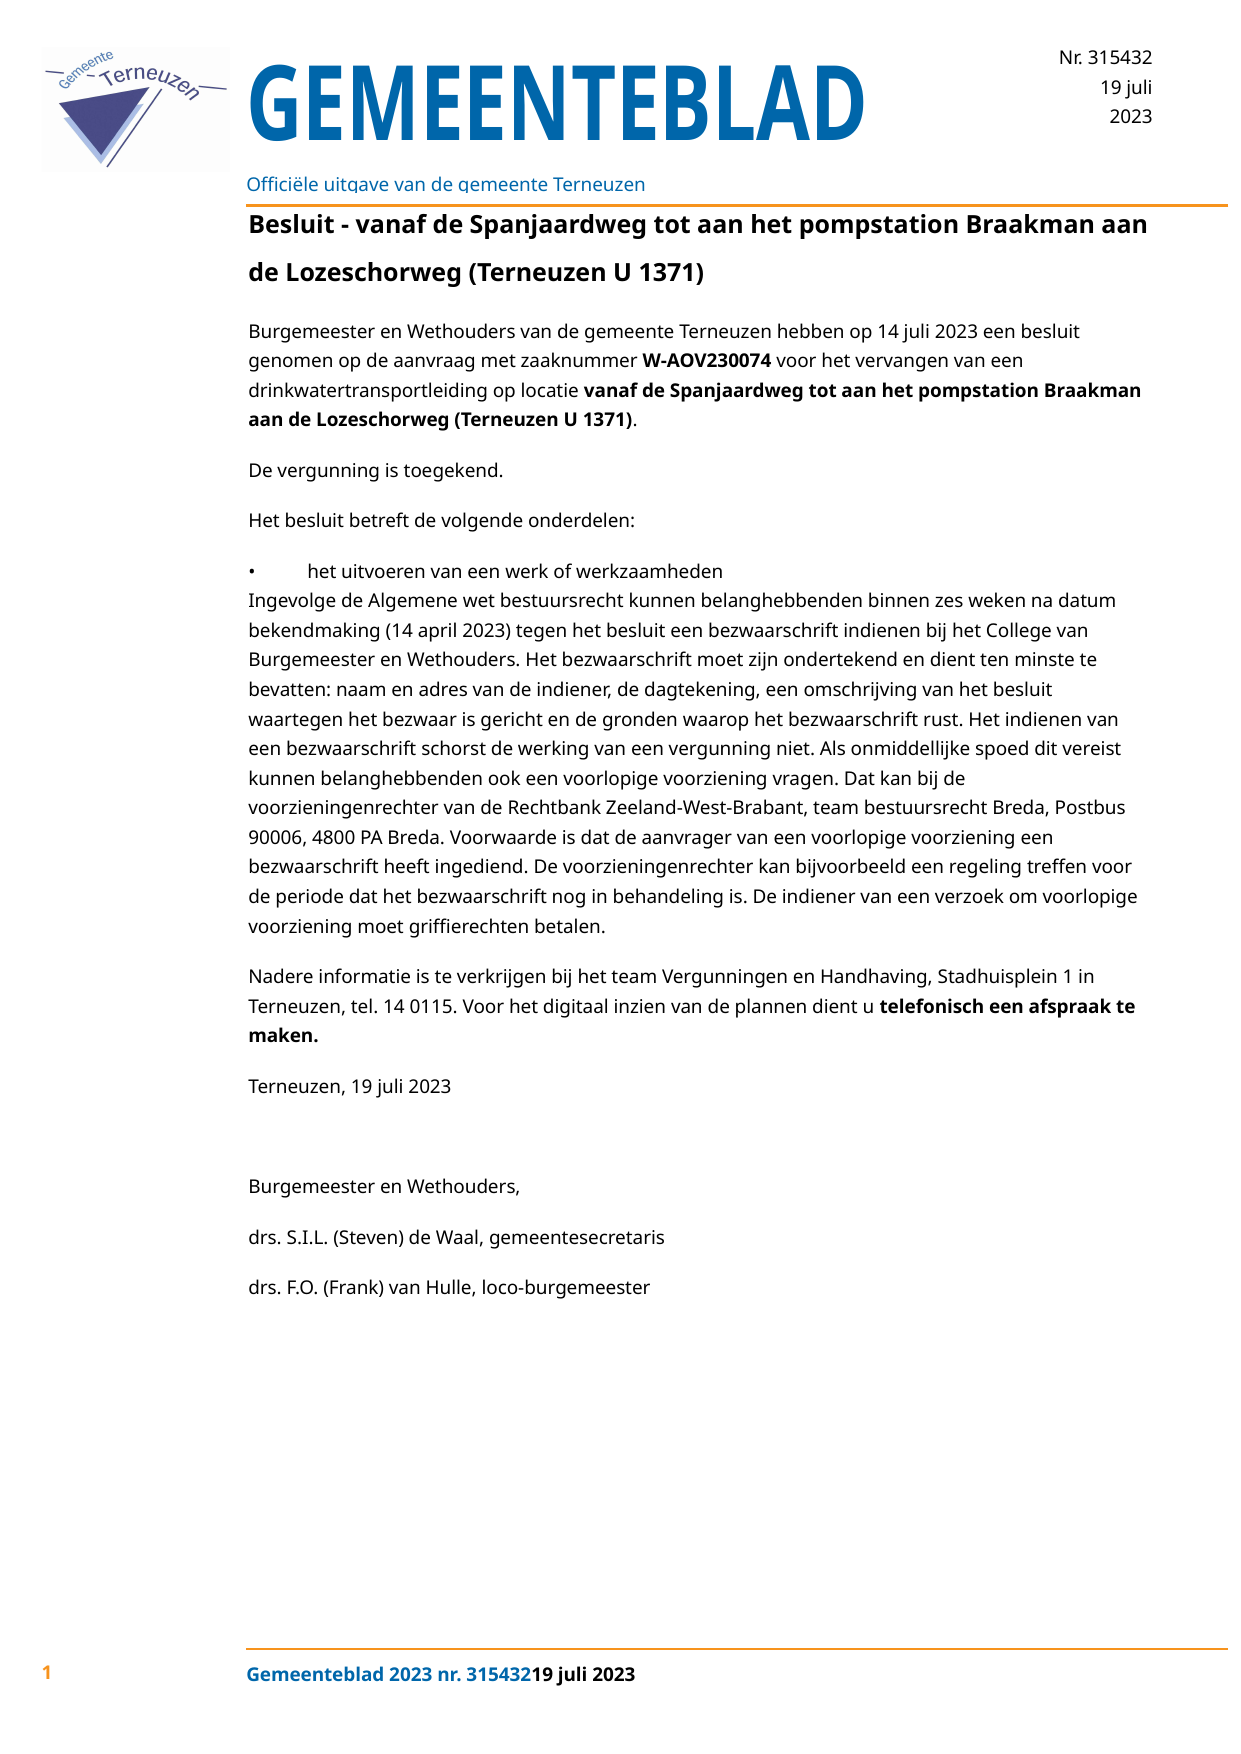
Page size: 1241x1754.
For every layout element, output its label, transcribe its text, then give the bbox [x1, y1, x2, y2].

text drs. F.O. (Frank) van Hulle, loco-burgemeester [248, 1274, 1152, 1300]
picture [41, 47, 231, 172]
text De vergunning is toegekend. [248, 457, 1152, 483]
text Het besluit betreft de volgende onderdelen: [248, 507, 1152, 533]
text Burgemeester en Wethouders, [248, 1174, 1152, 1199]
text Burgemeester en Wethouders van de gemeente Terneuzen hebben op 14 juli 2023 een besluit genomen op de aanvraag met zaaknummer W-AOV230074 voor het vervangen van een drinkwatertransportleiding op locatie vanaf de Spanjaardweg tot aan het pompstation Braakman aan de Lozeschorweg (Terneuzen U 1371). [248, 318, 1152, 432]
text Terneuzen, 19 juli 2023 [248, 1073, 1152, 1099]
text Nadere informatie is te verkrijgen bij het team Vergunningen en Handhaving, Stadhuisplein 1 in Terneuzen, tel. 14 0115. Voor het digitaal inzien van de plannen dient u telefonisch een afspraak te maken. [248, 963, 1152, 1048]
text Ingevolge de Algemene wet bestuursrecht kunnen belanghebbenden binnen zes weken na datum bekendmaking (14 april 2023) tegen het besluit een bezwaarschrift indienen bij het College van Burgemeester en Wethouders. Het bezwaarschrift moet zijn ondertekend en dient ten minste te bevatten: naam en adres van de indiener, de dagtekening, een omschrijving van het besluit waartegen het bezwaar is gericht en de gronden waarop het bezwaarschrift rust. Het indienen van een bezwaarschrift schorst de werking van een vergunning niet. Als onmiddellijke spoed dit vereist kunnen belanghebbenden ook een voorlopige voorziening vragen. Dat kan bij de voorzieningenrechter van de Rechtbank Zeeland-West-Brabant, team bestuursrecht Breda, Postbus 90006, 4800 PA Breda. Voorwaarde is dat de aanvrager van een voorlopige voorziening een bezwaarschrift heeft ingediend. De voorzieningenrechter kan bijvoorbeeld een regeling treffen voor de periode dat het bezwaarschrift nog in behandeling is. De indiener van een verzoek om voorlopige voorziening moet griffierechten betalen. [248, 587, 1152, 939]
text Besluit - vanaf de Spanjaardweg tot aan het pompstation Braakman aan de Lozeschorweg (Terneuzen U 1371) [248, 207, 1152, 288]
list het uitvoeren van een werk of werkzaamheden [248, 558, 1152, 584]
text drs. S.I.L. (Steven) de Waal, gemeentesecretaris [248, 1224, 1152, 1250]
